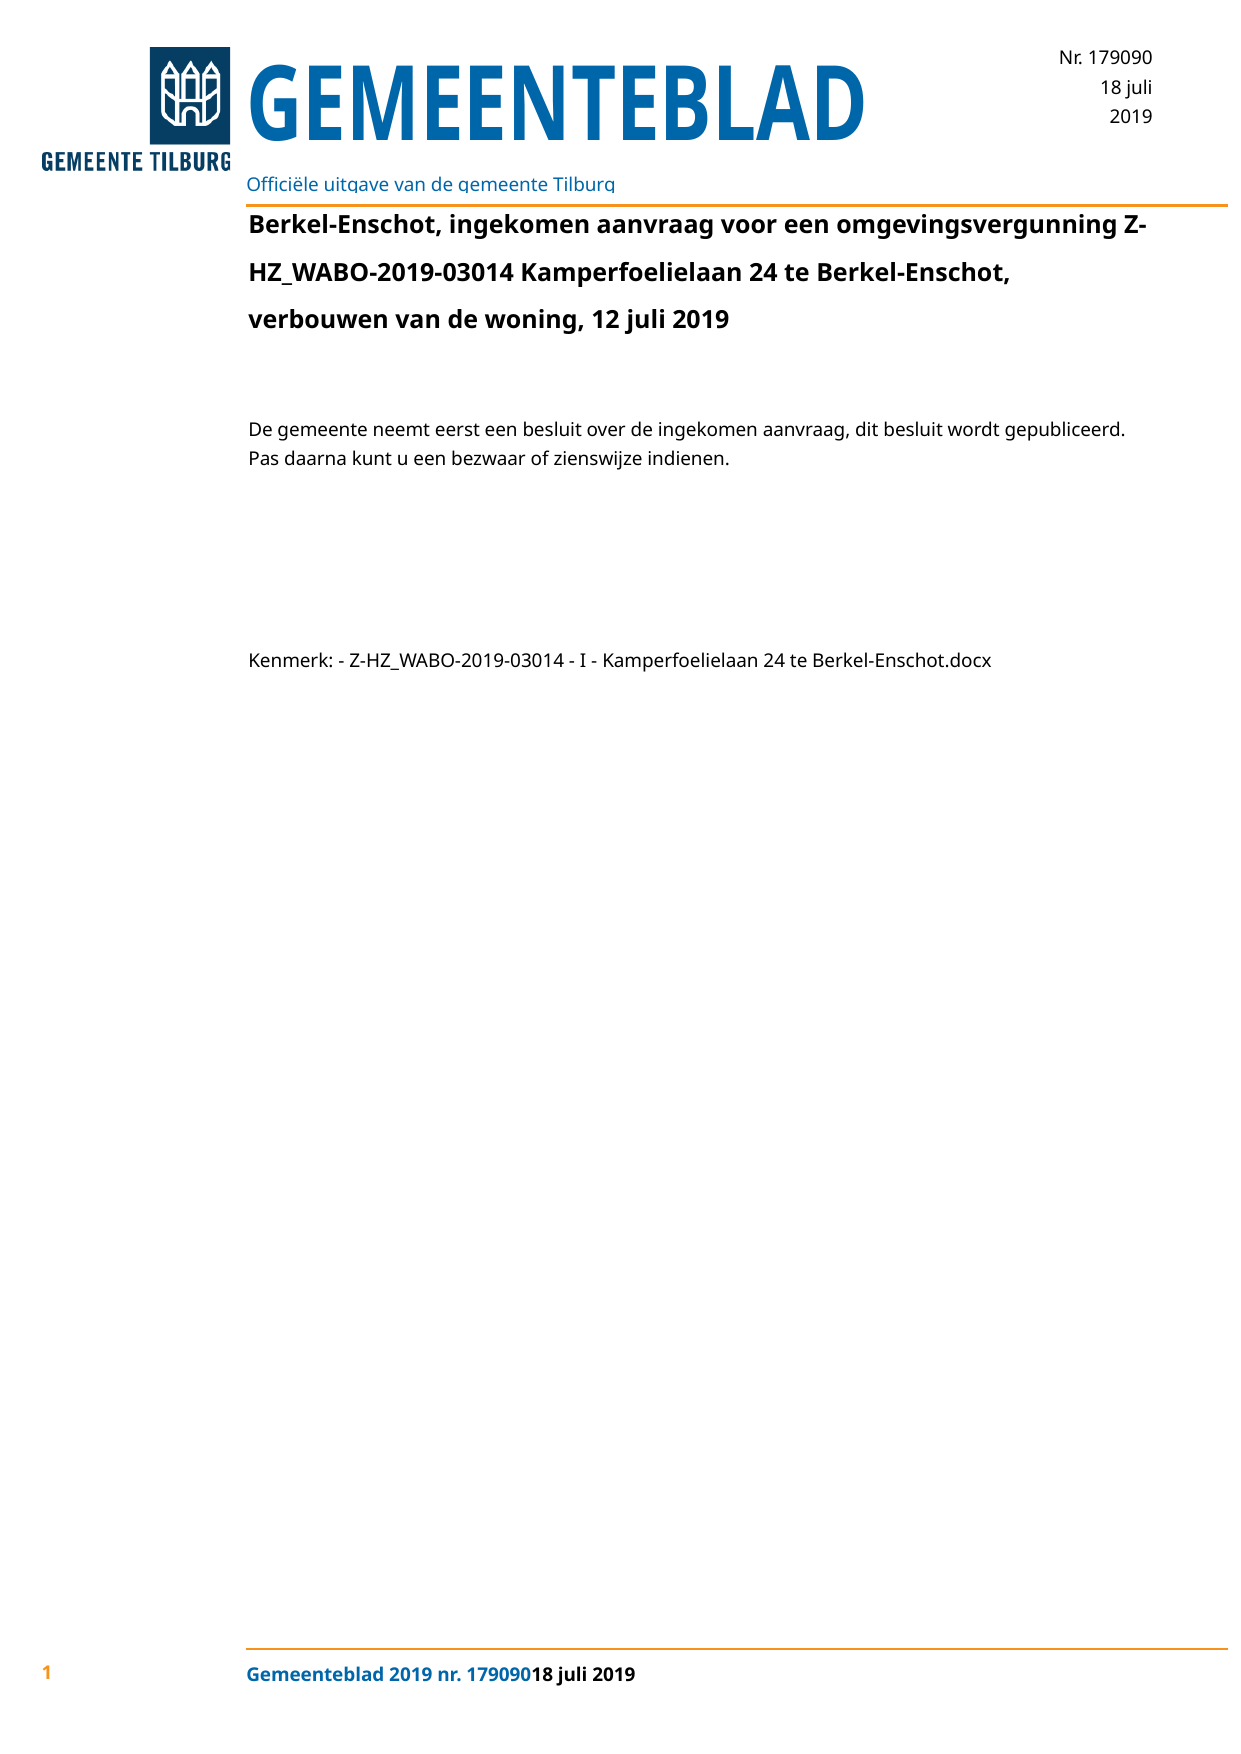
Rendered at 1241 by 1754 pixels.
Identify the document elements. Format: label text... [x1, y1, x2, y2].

text Berkel-Enschot, ingekomen aanvraag voor een omgevingsvergunning Z-HZ_WABO-2019-03014 Kamperfoelielaan 24 te Berkel-Enschot, verbouwen van de woning, 12 juli 2019 [248, 207, 1152, 336]
text Kenmerk: - Z-HZ_WABO-2019-03014 - I - Kamperfoelielaan 24 te Berkel-Enschot.docx [248, 647, 1152, 673]
picture [41, 47, 231, 172]
text De gemeente neemt eerst een besluit over de ingekomen aanvraag, dit besluit wordt gepubliceerd. Pas daarna kunt u een bezwaar of zienswijze indienen. [248, 416, 1152, 471]
